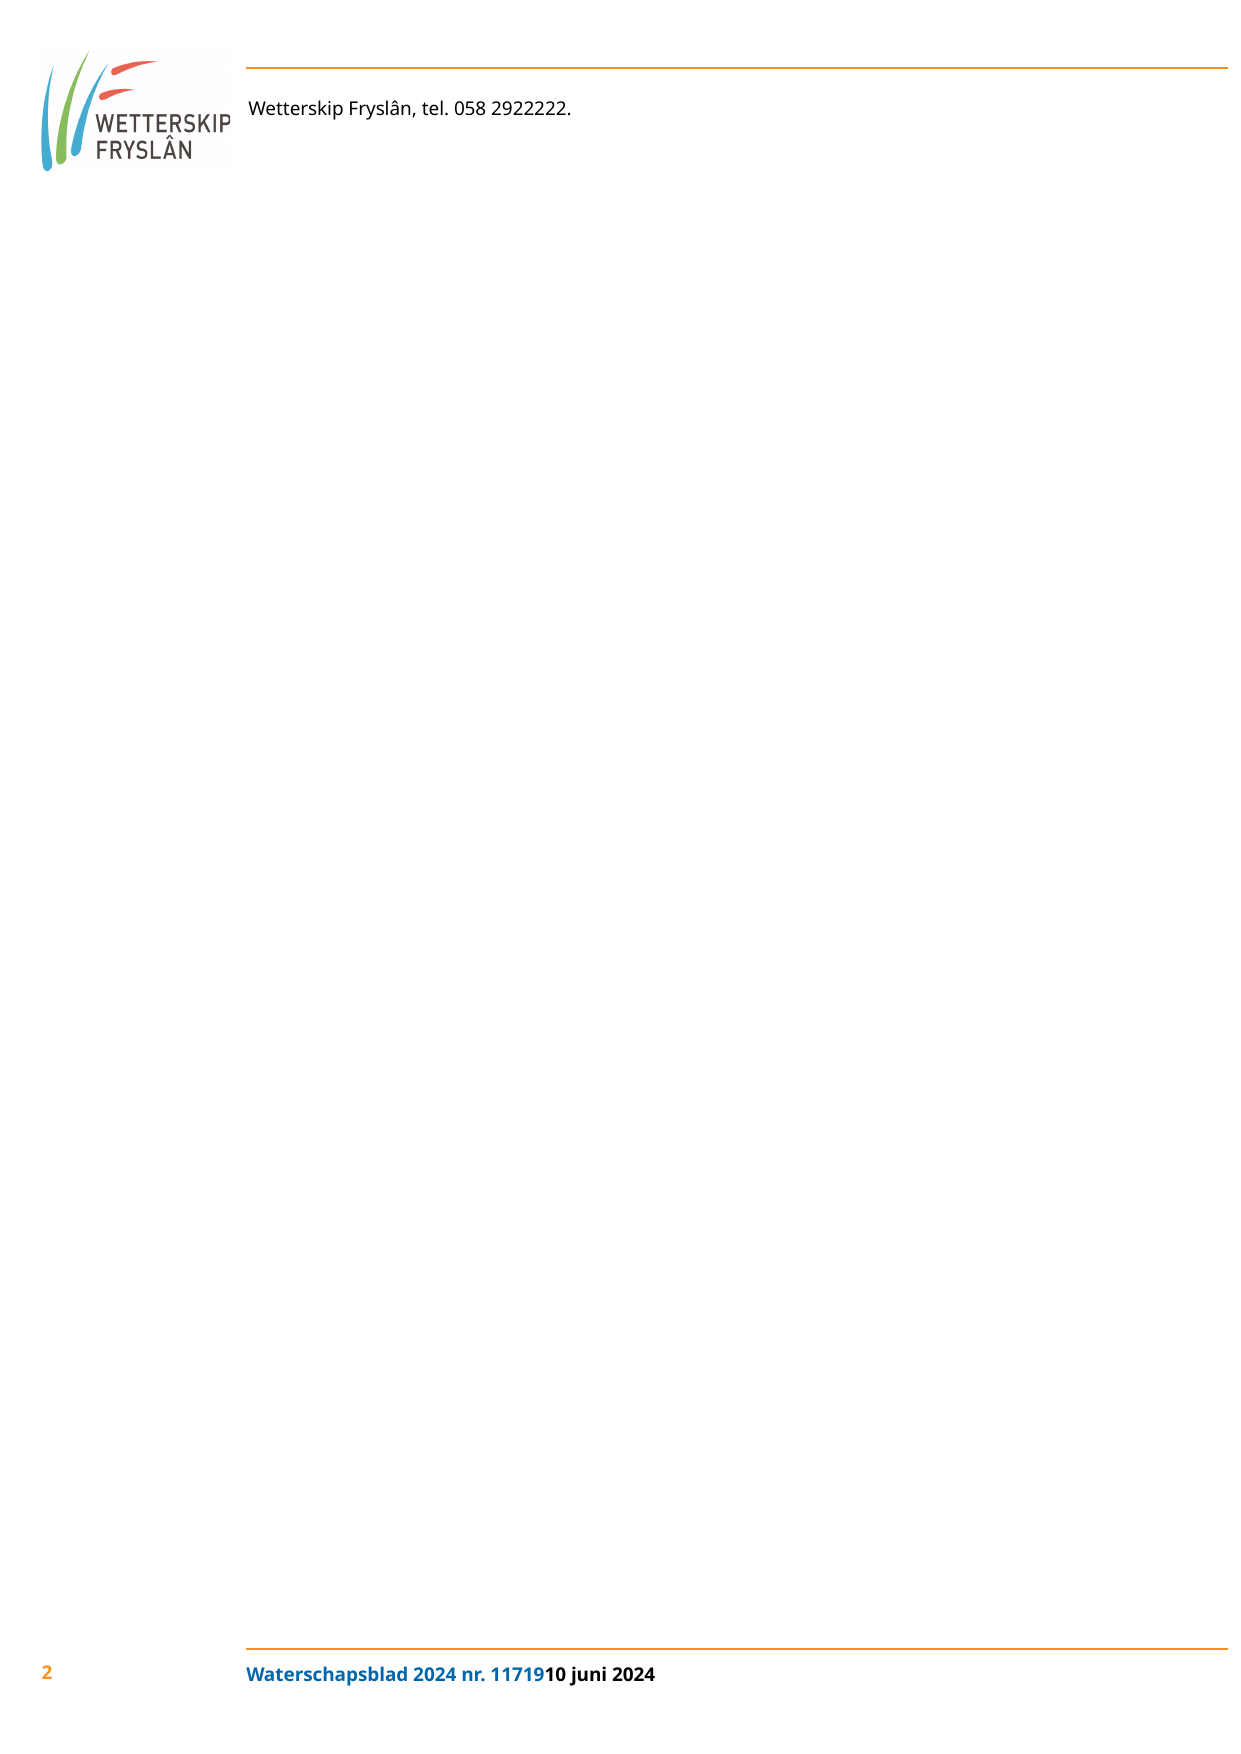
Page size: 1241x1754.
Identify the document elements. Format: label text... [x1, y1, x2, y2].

text Wetterskip Fryslân, tel. 058 2922222. [248, 95, 1152, 121]
picture [41, 47, 231, 172]
